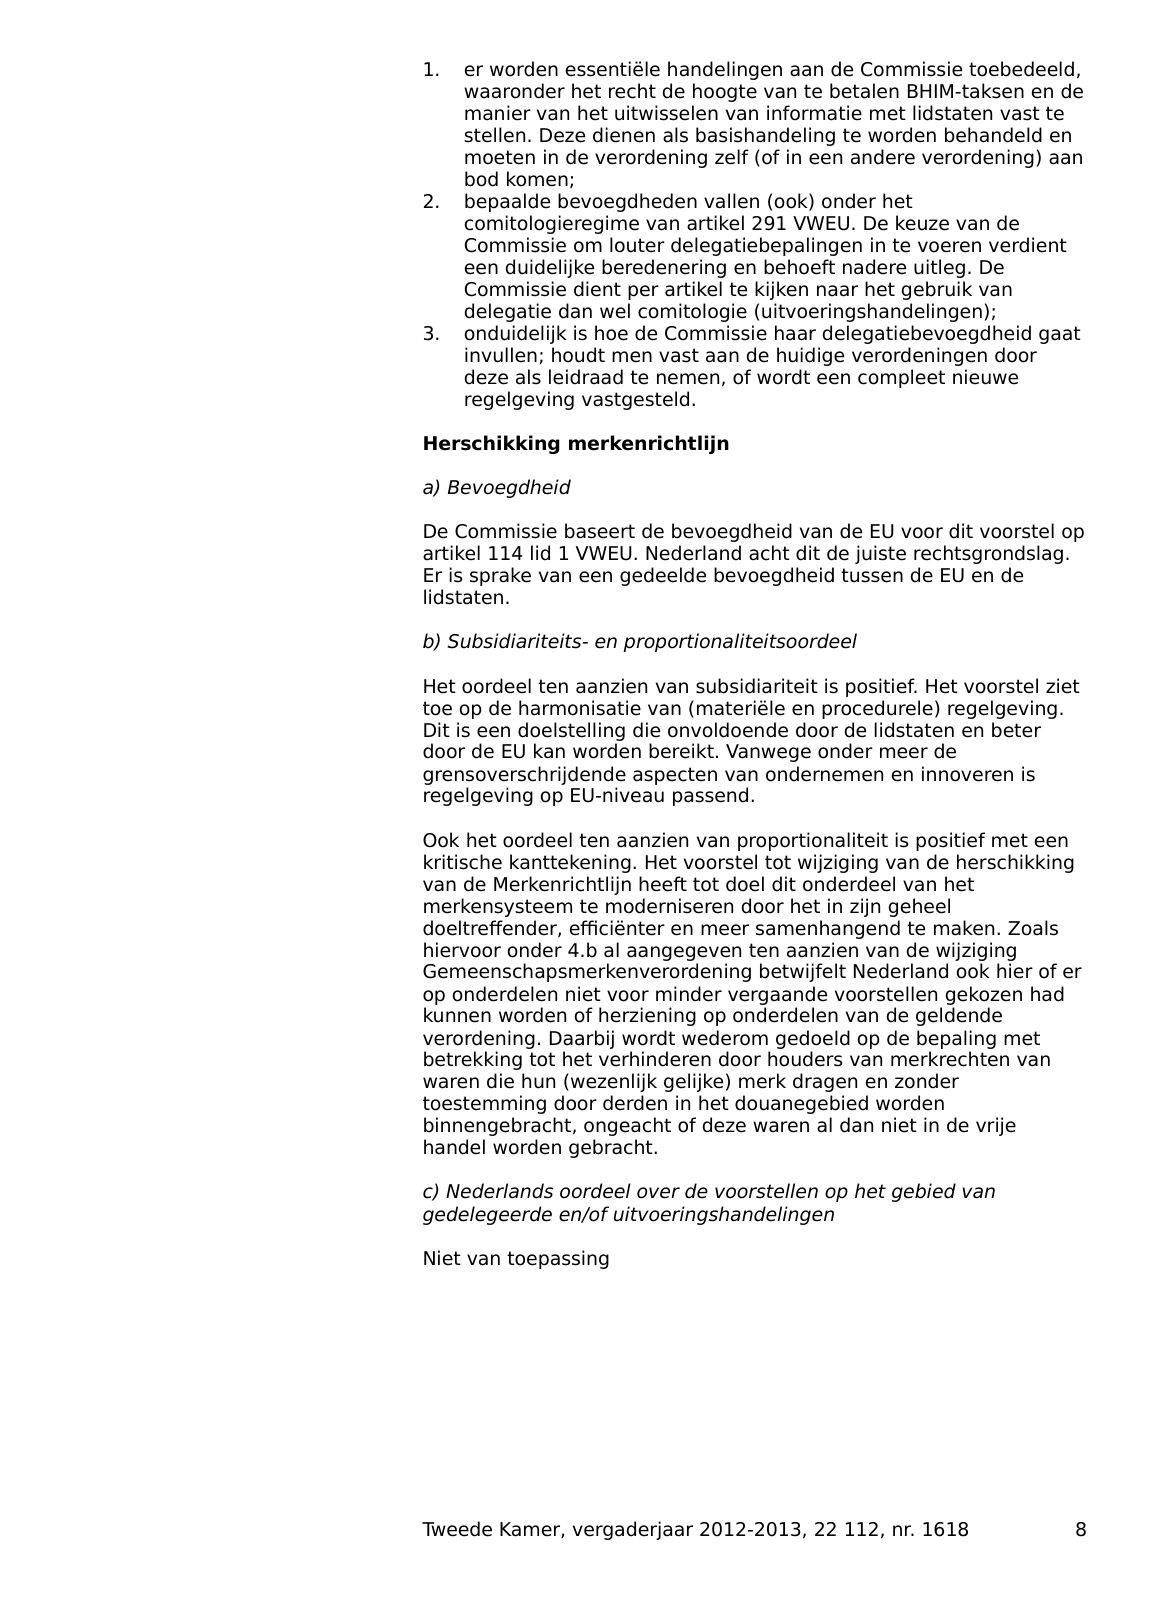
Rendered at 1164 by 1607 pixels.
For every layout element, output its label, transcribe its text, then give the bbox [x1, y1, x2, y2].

text De Commissie baseert de bevoegdheid van de EU voor dit voorstel op artikel 114 lid 1 VWEU. Nederland acht dit de juiste rechtsgrondslag. Er is sprake van een gedeelde bevoegdheid tussen de EU en de lidstaten. [422, 521, 1087, 609]
subtitle Herschikking merkenrichtlijn [422, 433, 1087, 455]
subtitle b) Subsidiariteits- en proportionaliteitsoordeel [422, 631, 1087, 653]
text Het oordeel ten aanzien van subsidiariteit is positief. Het voorstel ziet toe op de harmonisatie van (materiële en procedurele) regelgeving. Dit is een doelstelling die onvoldoende door de lidstaten en beter door de EU kan worden bereikt. Vanwege onder meer de grensoverschrijdende aspecten van ondernemen en innoveren is regelgeving op EU-niveau passend. [422, 676, 1087, 807]
text 2. bepaalde bevoegdheden vallen (ook) onder het comitologieregime van artikel 291 VWEU. De keuze van de Commissie om louter delegatiebepalingen in te voeren verdient een duidelijke beredenering en behoeft nadere uitleg. De Commissie dient per artikel te kijken naar het gebruik van delegatie dan wel comitologie (uitvoeringshandelingen); [422, 191, 1087, 323]
text 1. er worden essentiële handelingen aan de Commissie toebedeeld, waaronder het recht de hoogte van te betalen BHIM-taksen en de manier van het uitwisselen van informatie met lidstaten vast te stellen. Deze dienen als basishandeling te worden behandeld en moeten in de verordening zelf (of in een andere verordening) aan bod komen; [422, 59, 1087, 191]
text 3. onduidelijk is hoe de Commissie haar delegatiebevoegdheid gaat invullen; houdt men vast aan de huidige verordeningen door deze als leidraad te nemen, of wordt een compleet nieuwe regelgeving vastgesteld. [422, 323, 1087, 411]
text Ook het oordeel ten aanzien van proportionaliteit is positief met een kritische kanttekening. Het voorstel tot wijziging van de herschikking van de Merkenrichtlijn heeft tot doel dit onderdeel van het merkensysteem te moderniseren door het in zijn geheel doeltreffender, efficiënter en meer samenhangend te maken. Zoals hiervoor onder 4.b al aangegeven ten aanzien van de wijziging Gemeenschapsmerkenverordening betwijfelt Nederland ook hier of er op onderdelen niet voor minder vergaande voorstellen gekozen had kunnen worden of herziening op onderdelen van de geldende verordening. Daarbij wordt wederom gedoeld op de bepaling met betrekking tot het verhinderen door houders van merkrechten van waren die hun (wezenlijk gelijke) merk dragen en zonder toestemming door derden in het douanegebied worden binnengebracht, ongeacht of deze waren al dan niet in de vrije handel worden gebracht. [422, 829, 1087, 1159]
text Niet van toepassing [422, 1248, 1087, 1269]
subtitle a) Bevoegdheid [422, 477, 1087, 499]
subtitle c) Nederlands oordeel over de voorstellen op het gebied van gedelegeerde en/of uitvoeringshandelingen [422, 1181, 1087, 1225]
